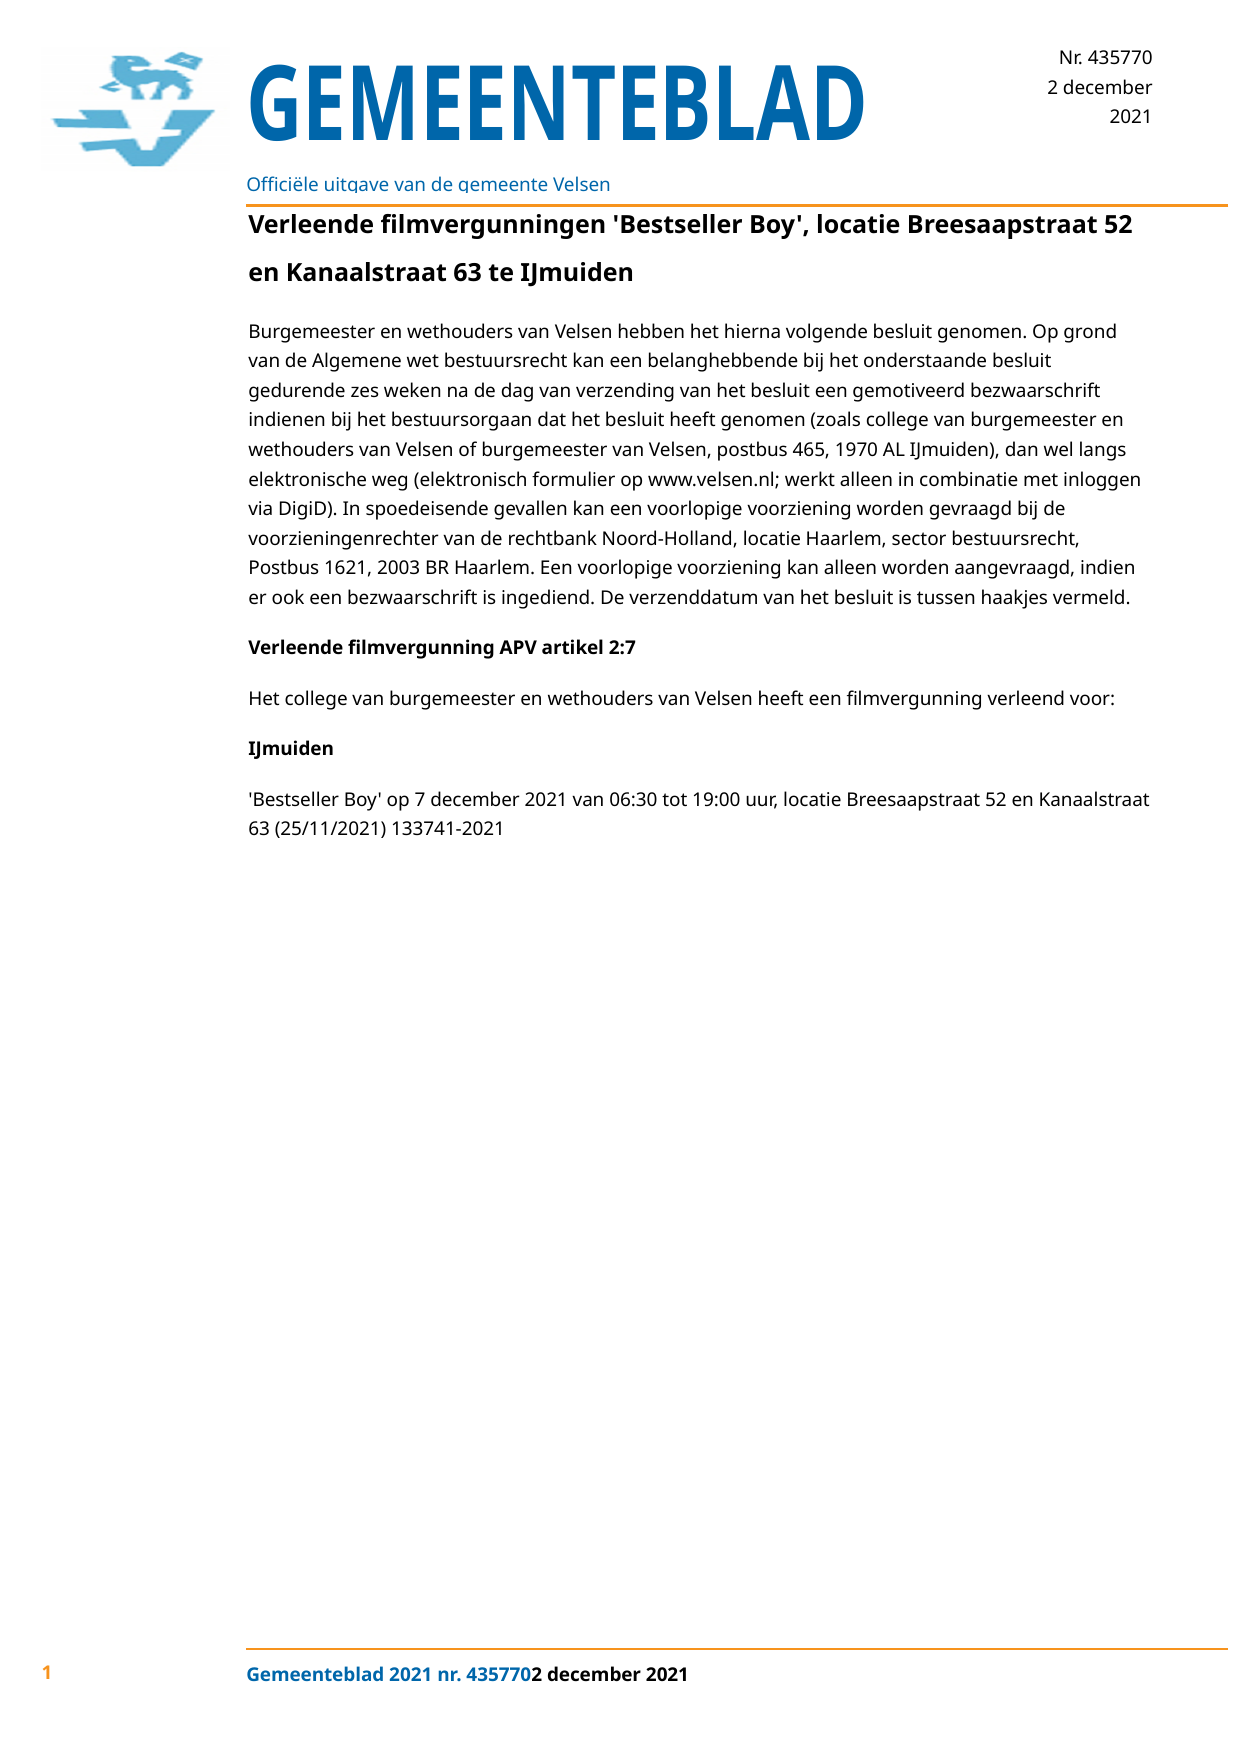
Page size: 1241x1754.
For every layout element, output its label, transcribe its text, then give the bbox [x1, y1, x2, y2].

picture [41, 47, 231, 172]
text Verleende filmvergunningen 'Bestseller Boy', locatie Breesaapstraat 52 en Kanaalstraat 63 te IJmuiden [248, 207, 1152, 288]
text 'Bestseller Boy' op 7 december 2021 van 06:30 tot 19:00 uur, locatie Breesaapstraat 52 en Kanaalstraat 63 (25/11/2021) 133741-2021 [248, 786, 1152, 841]
text Verleende filmvergunning APV artikel 2:7 [248, 634, 1152, 660]
text IJmuiden [248, 735, 1152, 761]
text Burgemeester en wethouders van Velsen hebben het hierna volgende besluit genomen. Op grond van de Algemene wet bestuursrecht kan een belanghebbende bij het onderstaande besluit gedurende zes weken na de dag van verzending van het besluit een gemotiveerd bezwaarschrift indienen bij het bestuursorgaan dat het besluit heeft genomen (zoals college van burgemeester en wethouders van Velsen of burgemeester van Velsen, postbus 465, 1970 AL IJmuiden), dan wel langs elektronische weg (elektronisch formulier op www.velsen.nl; werkt alleen in combinatie met inloggen via DigiD). In spoedeisende gevallen kan een voorlopige voorziening worden gevraagd bij de voorzieningenrechter van de rechtbank Noord-Holland, locatie Haarlem, sector bestuursrecht, Postbus 1621, 2003 BR Haarlem. Een voorlopige voorziening kan alleen worden aangevraagd, indien er ook een bezwaarschrift is ingediend. De verzenddatum van het besluit is tussen haakjes vermeld. [248, 318, 1152, 610]
text Het college van burgemeester en wethouders van Velsen heeft een filmvergunning verleend voor: [248, 685, 1152, 711]
